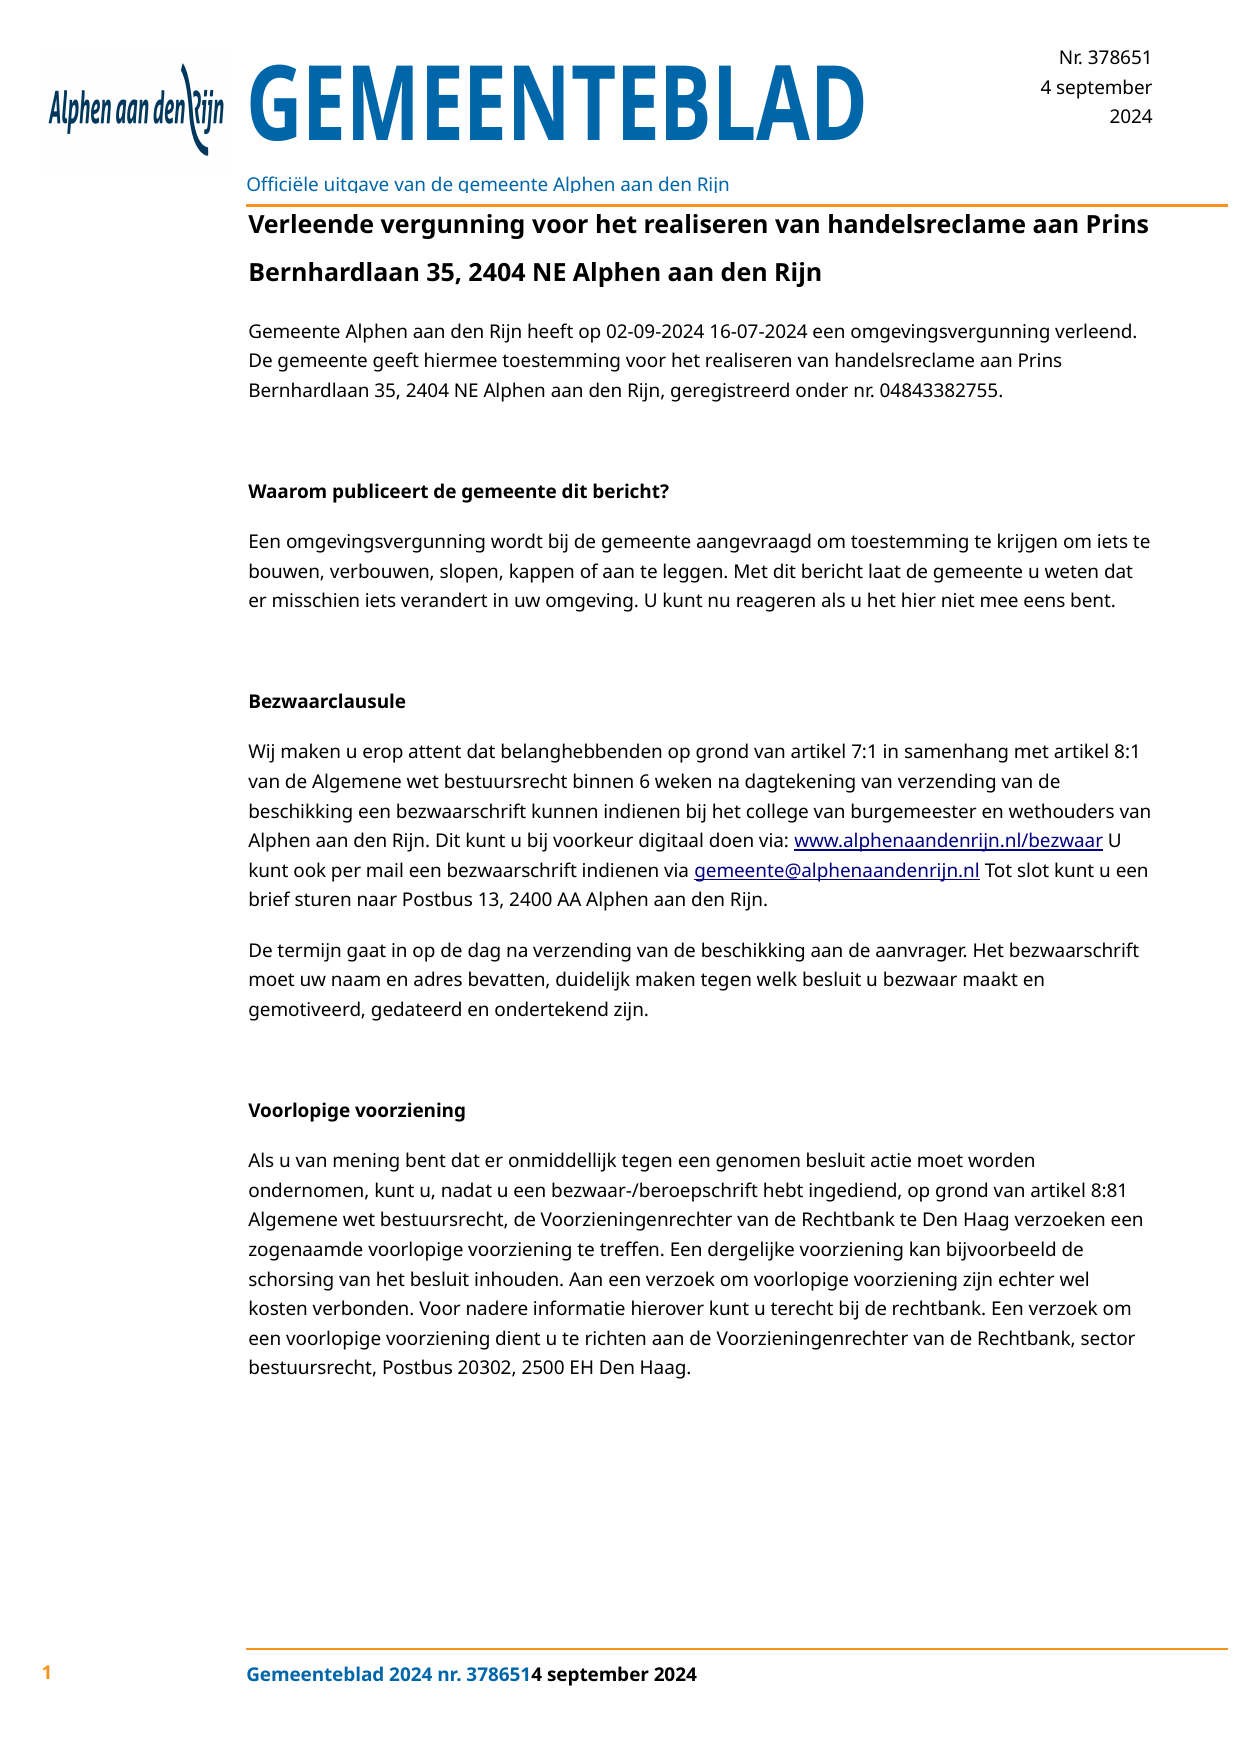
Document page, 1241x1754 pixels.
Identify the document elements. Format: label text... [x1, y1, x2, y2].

text Voorlopige voorziening [248, 1097, 1152, 1123]
text Waarom publiceert de gemeente dit bericht? [248, 478, 1152, 504]
text Als u van mening bent dat er onmiddellijk tegen een genomen besluit actie moet worden ondernomen, kunt u, nadat u een bezwaar-/beroepschrift hebt ingediend, op grond van artikel 8:81 Algemene wet bestuursrecht, de Voorzieningenrechter van de Rechtbank te Den Haag verzoeken een zogenaamde voorlopige voorziening te treffen. Een dergelijke voorziening kan bijvoorbeeld de schorsing van het besluit inhouden. Aan een verzoek om voorlopige voorziening zijn echter wel kosten verbonden. Voor nadere informatie hierover kunt u terecht bij de rechtbank. Een verzoek om een voorlopige voorziening dient u te richten aan de Voorzieningenrechter van de Rechtbank, sector bestuursrecht, Postbus 20302, 2500 EH Den Haag. [248, 1147, 1152, 1380]
text Een omgevingsvergunning wordt bij de gemeente aangevraagd om toestemming te krijgen om iets te bouwen, verbouwen, slopen, kappen of aan te leggen. Met dit bericht laat de gemeente u weten dat er misschien iets verandert in uw omgeving. U kunt nu reageren als u het hier niet mee eens bent. [248, 528, 1152, 613]
text Verleende vergunning voor het realiseren van handelsreclame aan Prins Bernhardlaan 35, 2404 NE Alphen aan den Rijn [248, 207, 1152, 288]
text Bezwaarclausule [248, 688, 1152, 714]
text Gemeente Alphen aan den Rijn heeft op 02-09-2024 16-07-2024 een omgevingsvergunning verleend. De gemeente geeft hiermee toestemming voor het realiseren van handelsreclame aan Prins Bernhardlaan 35, 2404 NE Alphen aan den Rijn, geregistreerd onder nr. 04843382755. [248, 318, 1152, 403]
picture [41, 47, 231, 172]
text De termijn gaat in op de dag na verzending van de beschikking aan de aanvrager. Het bezwaarschrift moet uw naam en adres bevatten, duidelijk maken tegen welk besluit u bezwaar maakt en gemotiveerd, gedateerd en ondertekend zijn. [248, 937, 1152, 1022]
text Wij maken u erop attent dat belanghebbenden op grond van artikel 7:1 in samenhang met artikel 8:1 van de Algemene wet bestuursrecht binnen 6 weken na dagtekening van verzending van de beschikking een bezwaarschrift kunnen indienen bij het college van burgemeester en wethouders van Alphen aan den Rijn. Dit kunt u bij voorkeur digitaal doen via: www.alphenaandenrijn.nl/bezwaar U kunt ook per mail een bezwaarschrift indienen via gemeente@alphenaandenrijn.nl Tot slot kunt u een brief sturen naar Postbus 13, 2400 AA Alphen aan den Rijn. [248, 739, 1152, 912]
